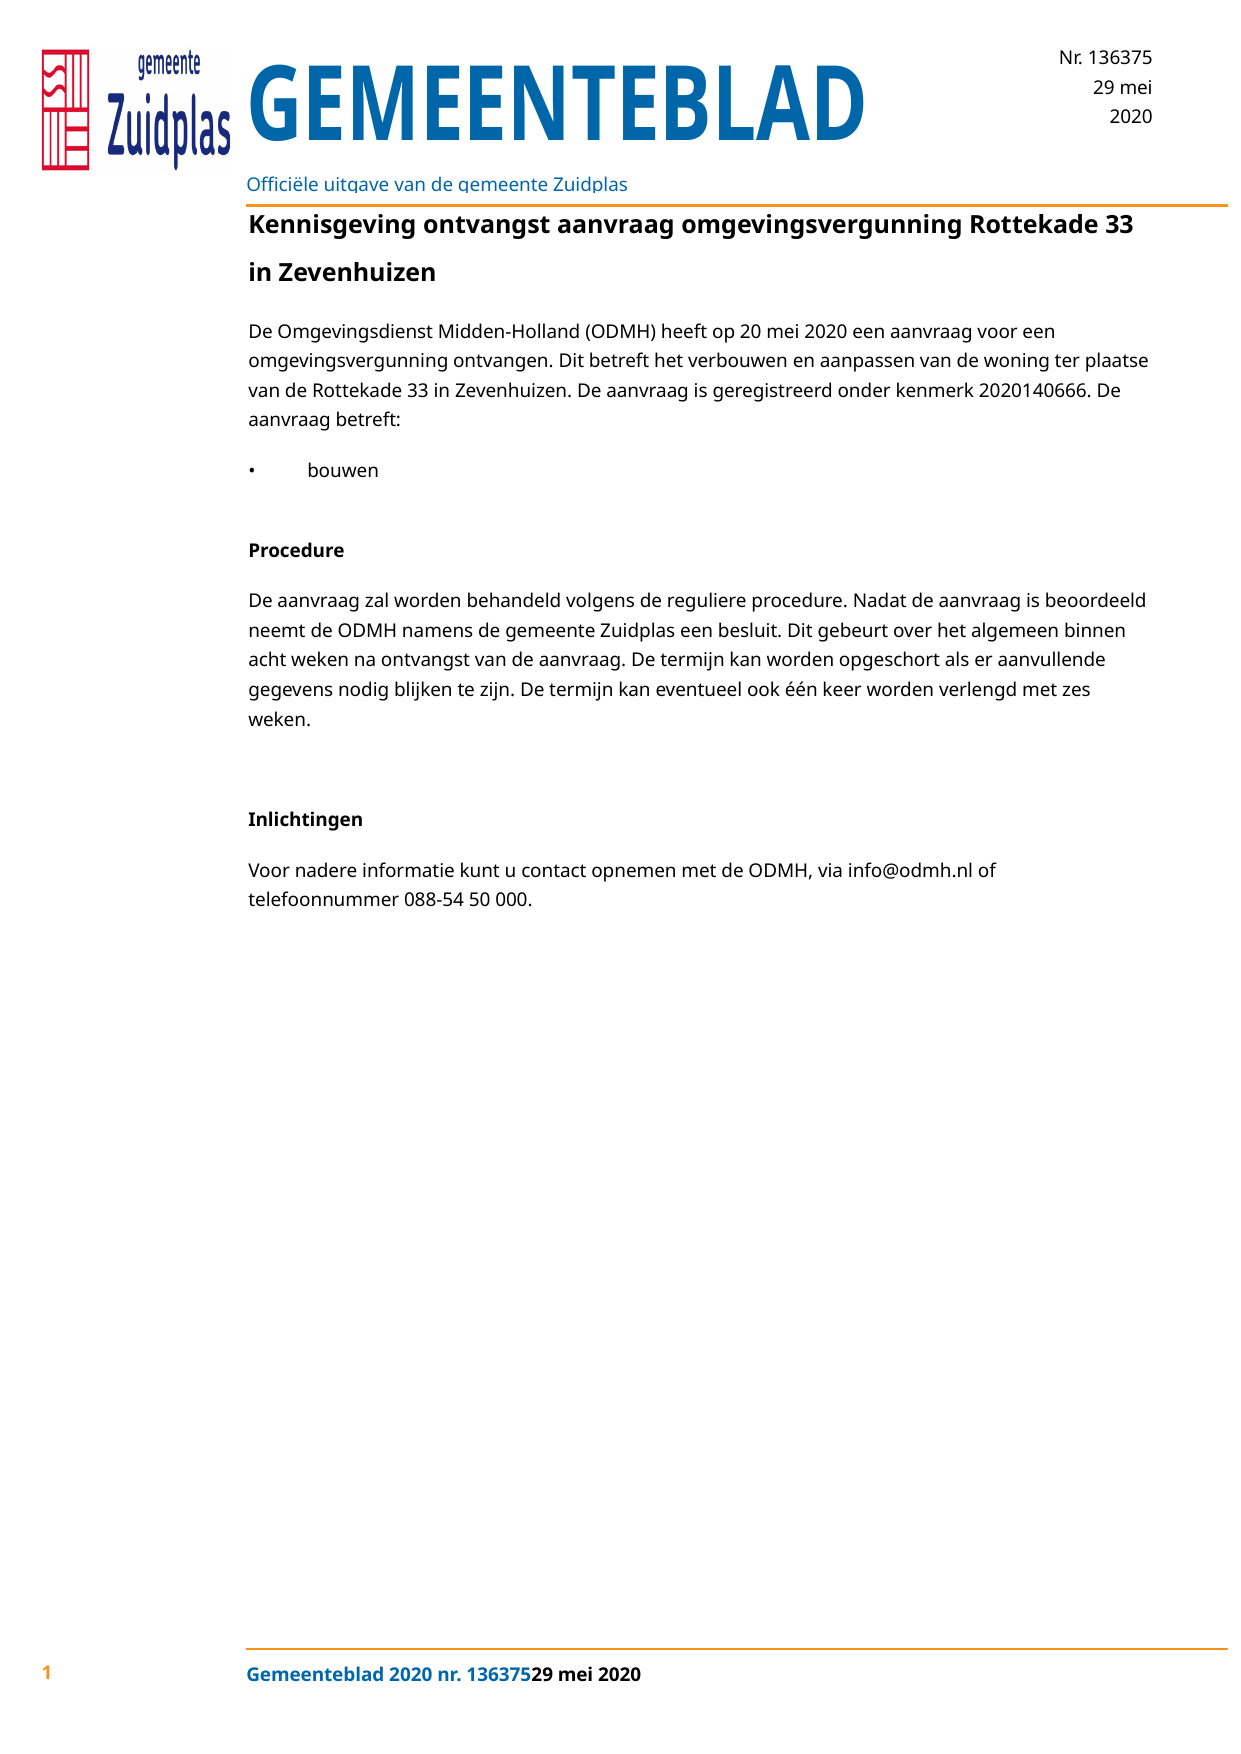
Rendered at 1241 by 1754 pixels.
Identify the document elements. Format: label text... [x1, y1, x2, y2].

text De aanvraag zal worden behandeld volgens de reguliere procedure. Nadat de aanvraag is beoordeeld neemt de ODMH namens de gemeente Zuidplas een besluit. Dit gebeurt over het algemeen binnen acht weken na ontvangst van de aanvraag. De termijn kan worden opgeschort als er aanvullende gegevens nodig blijken te zijn. De termijn kan eventueel ook één keer worden verlengd met zes weken. [248, 587, 1152, 732]
text De Omgevingsdienst Midden-Holland (ODMH) heeft op 20 mei 2020 een aanvraag voor een omgevingsvergunning ontvangen. Dit betreft het verbouwen en aanpassen van de woning ter plaatse van de Rottekade 33 in Zevenhuizen. De aanvraag is geregistreerd onder kenmerk 2020140666. De aanvraag betreft: [248, 318, 1152, 432]
text Kennisgeving ontvangst aanvraag omgevingsvergunning Rottekade 33 in Zevenhuizen [248, 207, 1152, 288]
text Procedure [248, 537, 1152, 563]
picture [41, 47, 231, 172]
list bouwen [248, 457, 1152, 483]
text Inlichtingen [248, 807, 1152, 832]
text Voor nadere informatie kunt u contact opnemen met de ODMH, via info@odmh.nl of telefoonnummer 088-54 50 000. [248, 857, 1152, 912]
